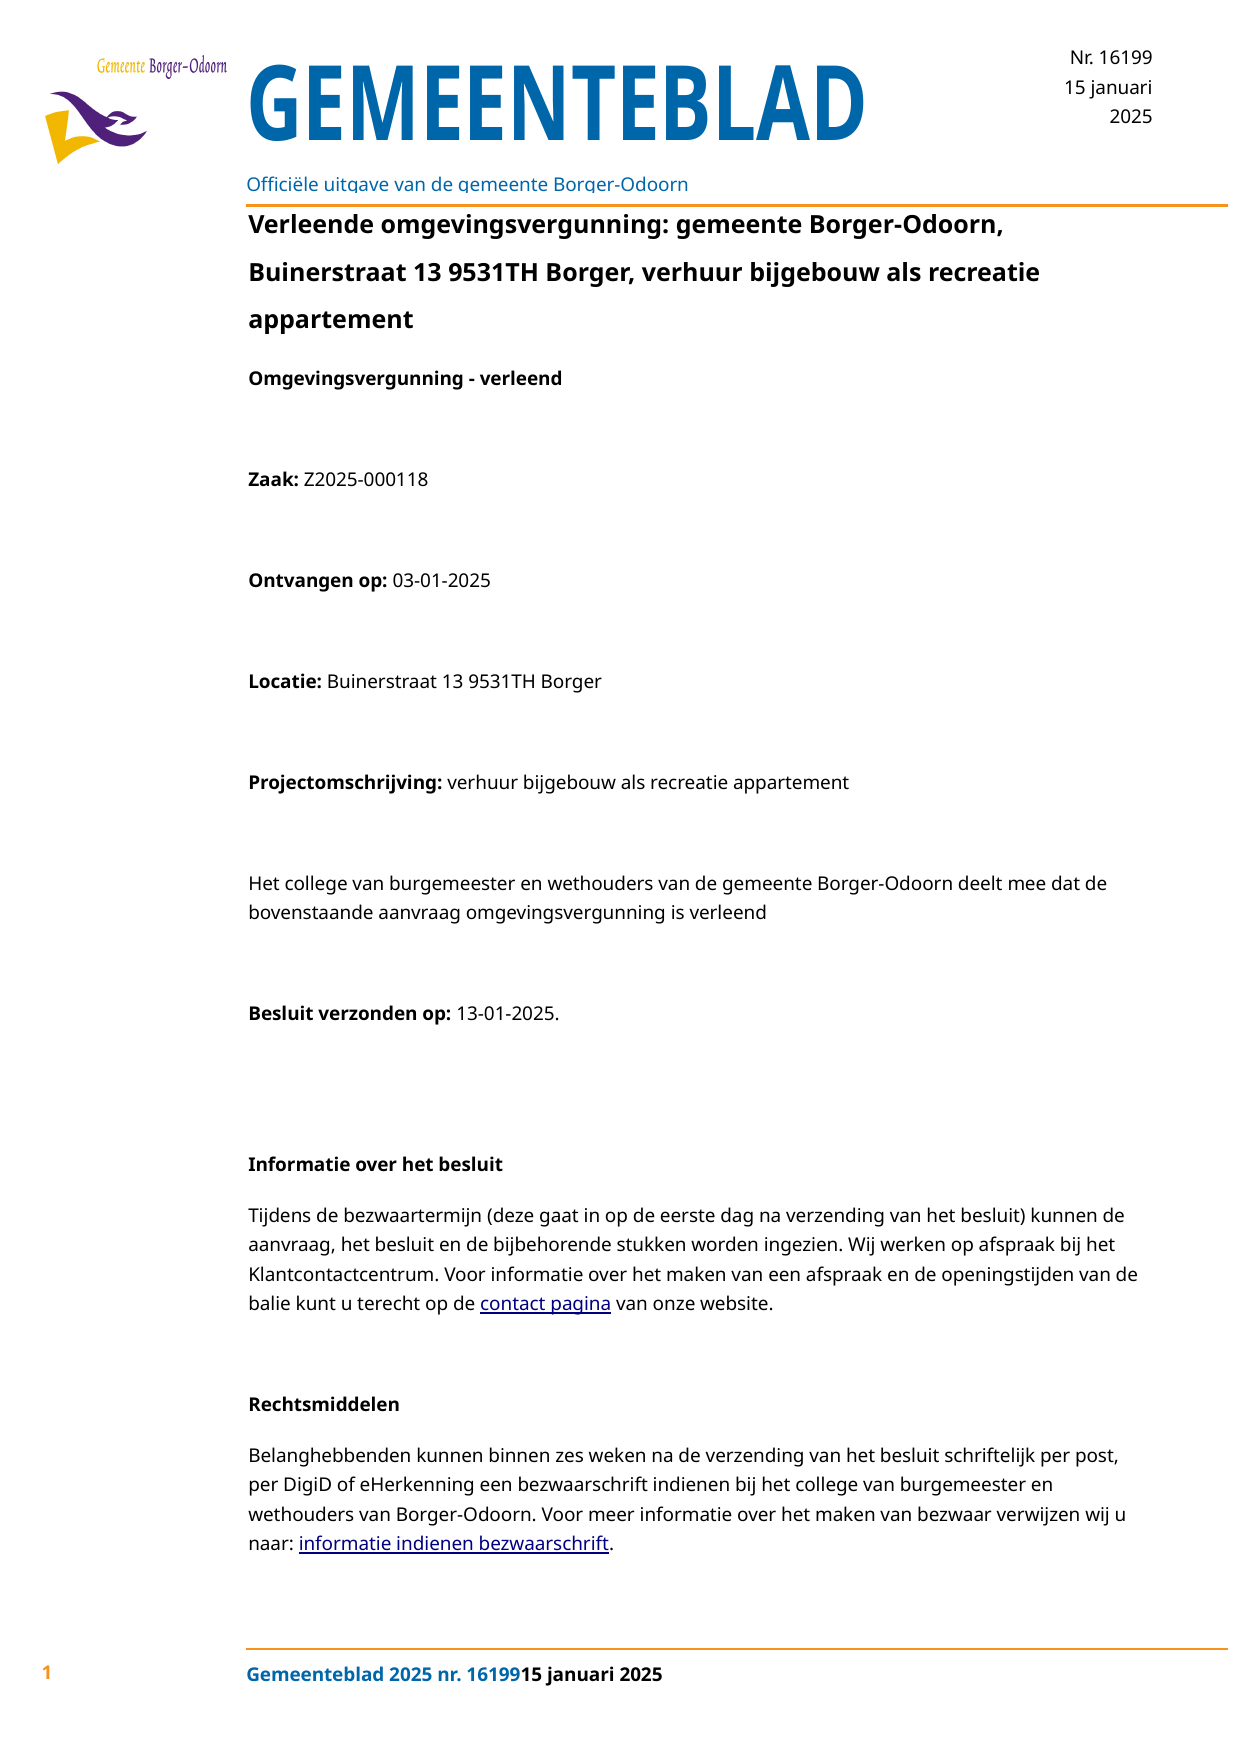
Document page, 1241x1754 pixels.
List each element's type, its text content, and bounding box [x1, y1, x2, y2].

text Locatie: Buinerstraat 13 9531TH Borger [248, 668, 1152, 694]
text Het college van burgemeester en wethouders van de gemeente Borger-Odoorn deelt mee dat de bovenstaande aanvraag omgevingsvergunning is verleend [248, 870, 1152, 925]
text Projectomschrijving: verhuur bijgebouw als recreatie appartement [248, 769, 1152, 794]
picture [41, 47, 231, 172]
text Informatie over het besluit [248, 1151, 1152, 1177]
text Belanghebbenden kunnen binnen zes weken na de verzending van het besluit schriftelijk per post, per DigiD of eHerkenning een bezwaarschrift indienen bij het college van burgemeester en wethouders van Borger-Odoorn. Voor meer informatie over het maken van bezwaar verwijzen wij u naar: informatie indienen bezwaarschrift. [248, 1442, 1152, 1556]
text Verleende omgevingsvergunning: gemeente Borger-Odoorn, Buinerstraat 13 9531TH Borger, verhuur bijgebouw als recreatie appartement [248, 207, 1152, 336]
text Zaak: Z2025-000118 [248, 466, 1152, 492]
text Ontvangen op: 03-01-2025 [248, 567, 1152, 593]
text Omgevingsvergunning - verleend [248, 366, 1152, 391]
text Tijdens de bezwaartermijn (deze gaat in op de eerste dag na verzending van het besluit) kunnen de aanvraag, het besluit en de bijbehorende stukken worden ingezien. Wij werken op afspraak bij het Klantcontactcentrum. Voor informatie over het maken van een afspraak en de openingstijden van de balie kunt u terecht op de contact pagina van onze website. [248, 1202, 1152, 1316]
text Rechtsmiddelen [248, 1391, 1152, 1417]
text Besluit verzonden op: 13-01-2025. [248, 1000, 1152, 1026]
